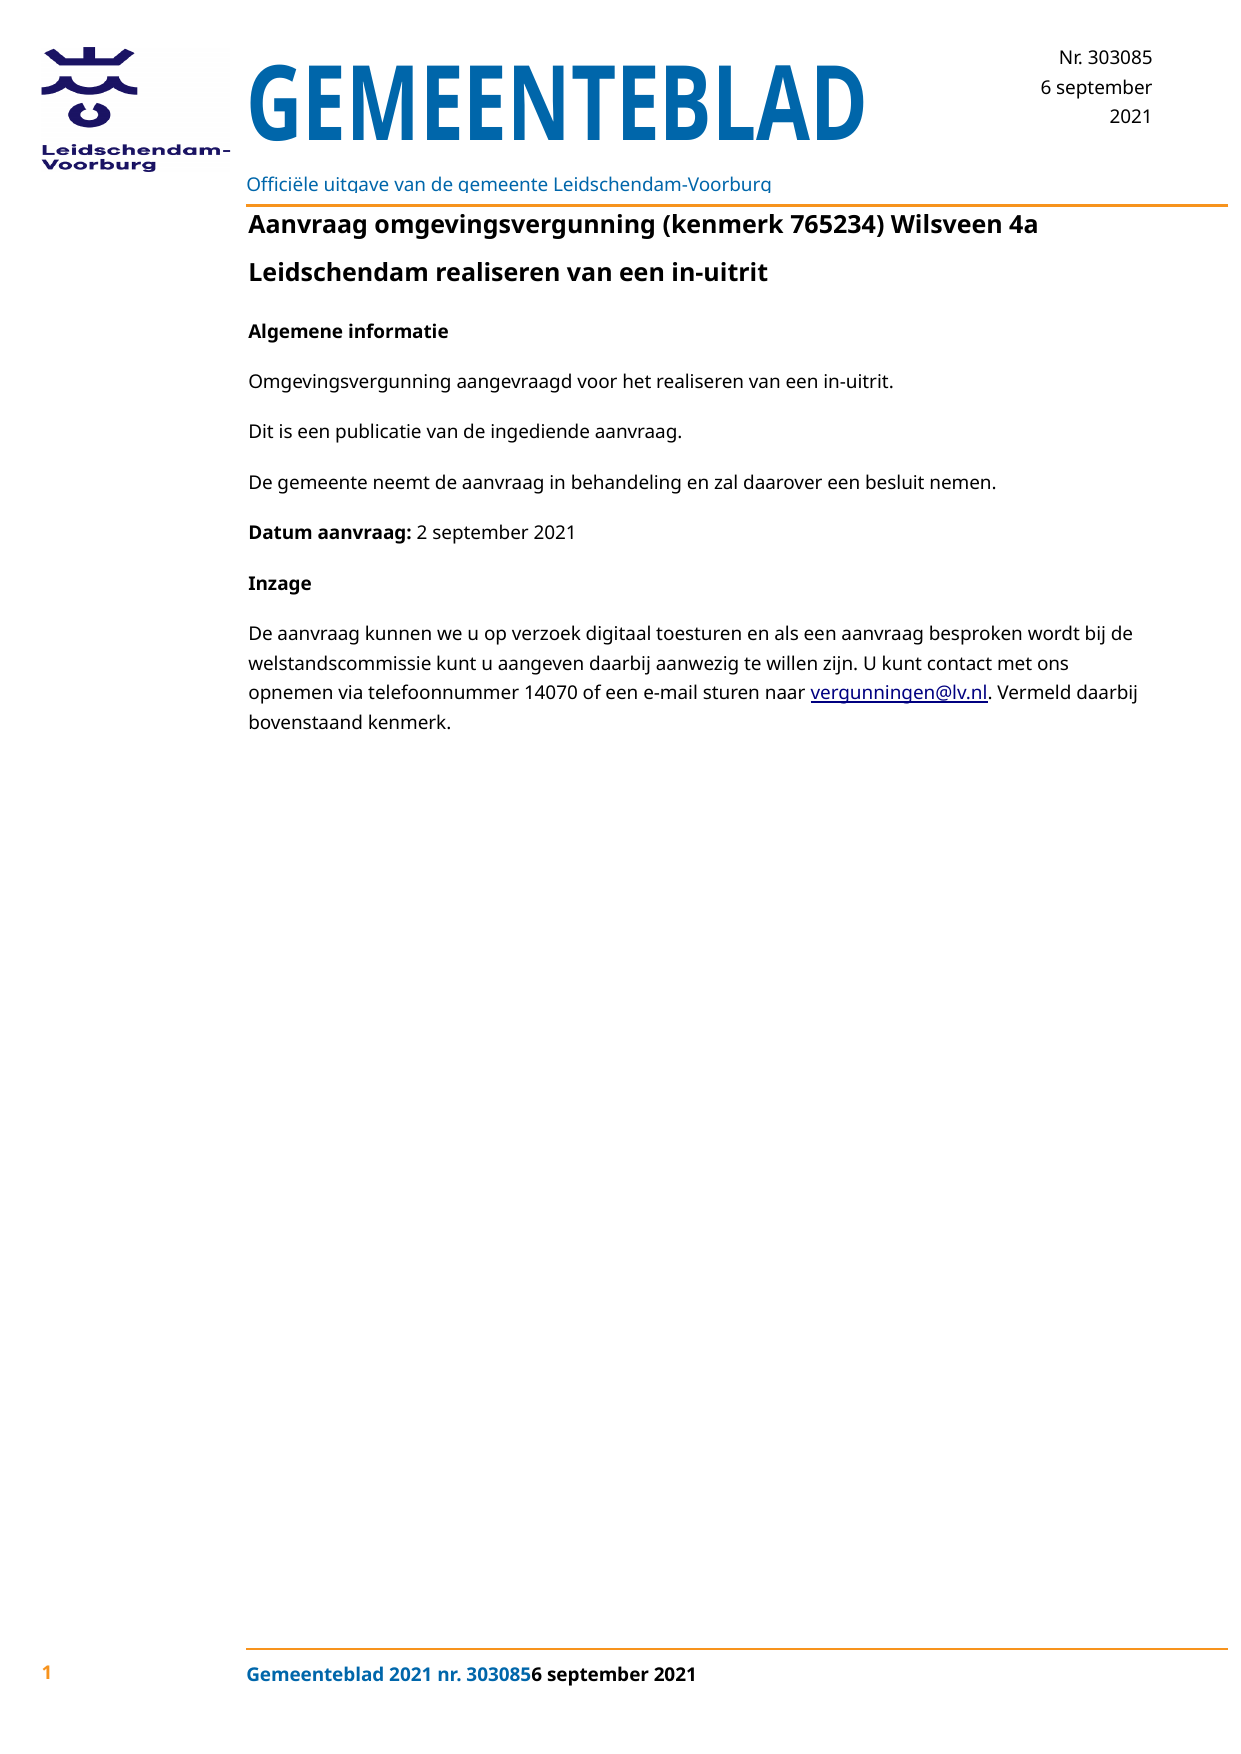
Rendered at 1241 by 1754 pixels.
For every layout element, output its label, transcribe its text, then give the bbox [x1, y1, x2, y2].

text Dit is een publicatie van de ingediende aanvraag. [248, 419, 1152, 444]
text Inzage [248, 570, 1152, 596]
picture [41, 47, 231, 172]
text Datum aanvraag: 2 september 2021 [248, 519, 1152, 545]
text De aanvraag kunnen we u op verzoek digitaal toesturen en als een aanvraag besproken wordt bij de welstandscommissie kunt u aangeven daarbij aanwezig te willen zijn. U kunt contact met ons opnemen via telefoonnummer 14070 of een e-mail sturen naar vergunningen@lv.nl. Vermeld daarbij bovenstaand kenmerk. [248, 620, 1152, 735]
text Algemene informatie [248, 318, 1152, 344]
text Aanvraag omgevingsvergunning (kenmerk 765234) Wilsveen 4a Leidschendam realiseren van een in-uitrit [248, 207, 1152, 288]
text Omgevingsvergunning aangevraagd voor het realiseren van een in-uitrit. [248, 368, 1152, 394]
text De gemeente neemt de aanvraag in behandeling en zal daarover een besluit nemen. [248, 469, 1152, 495]
